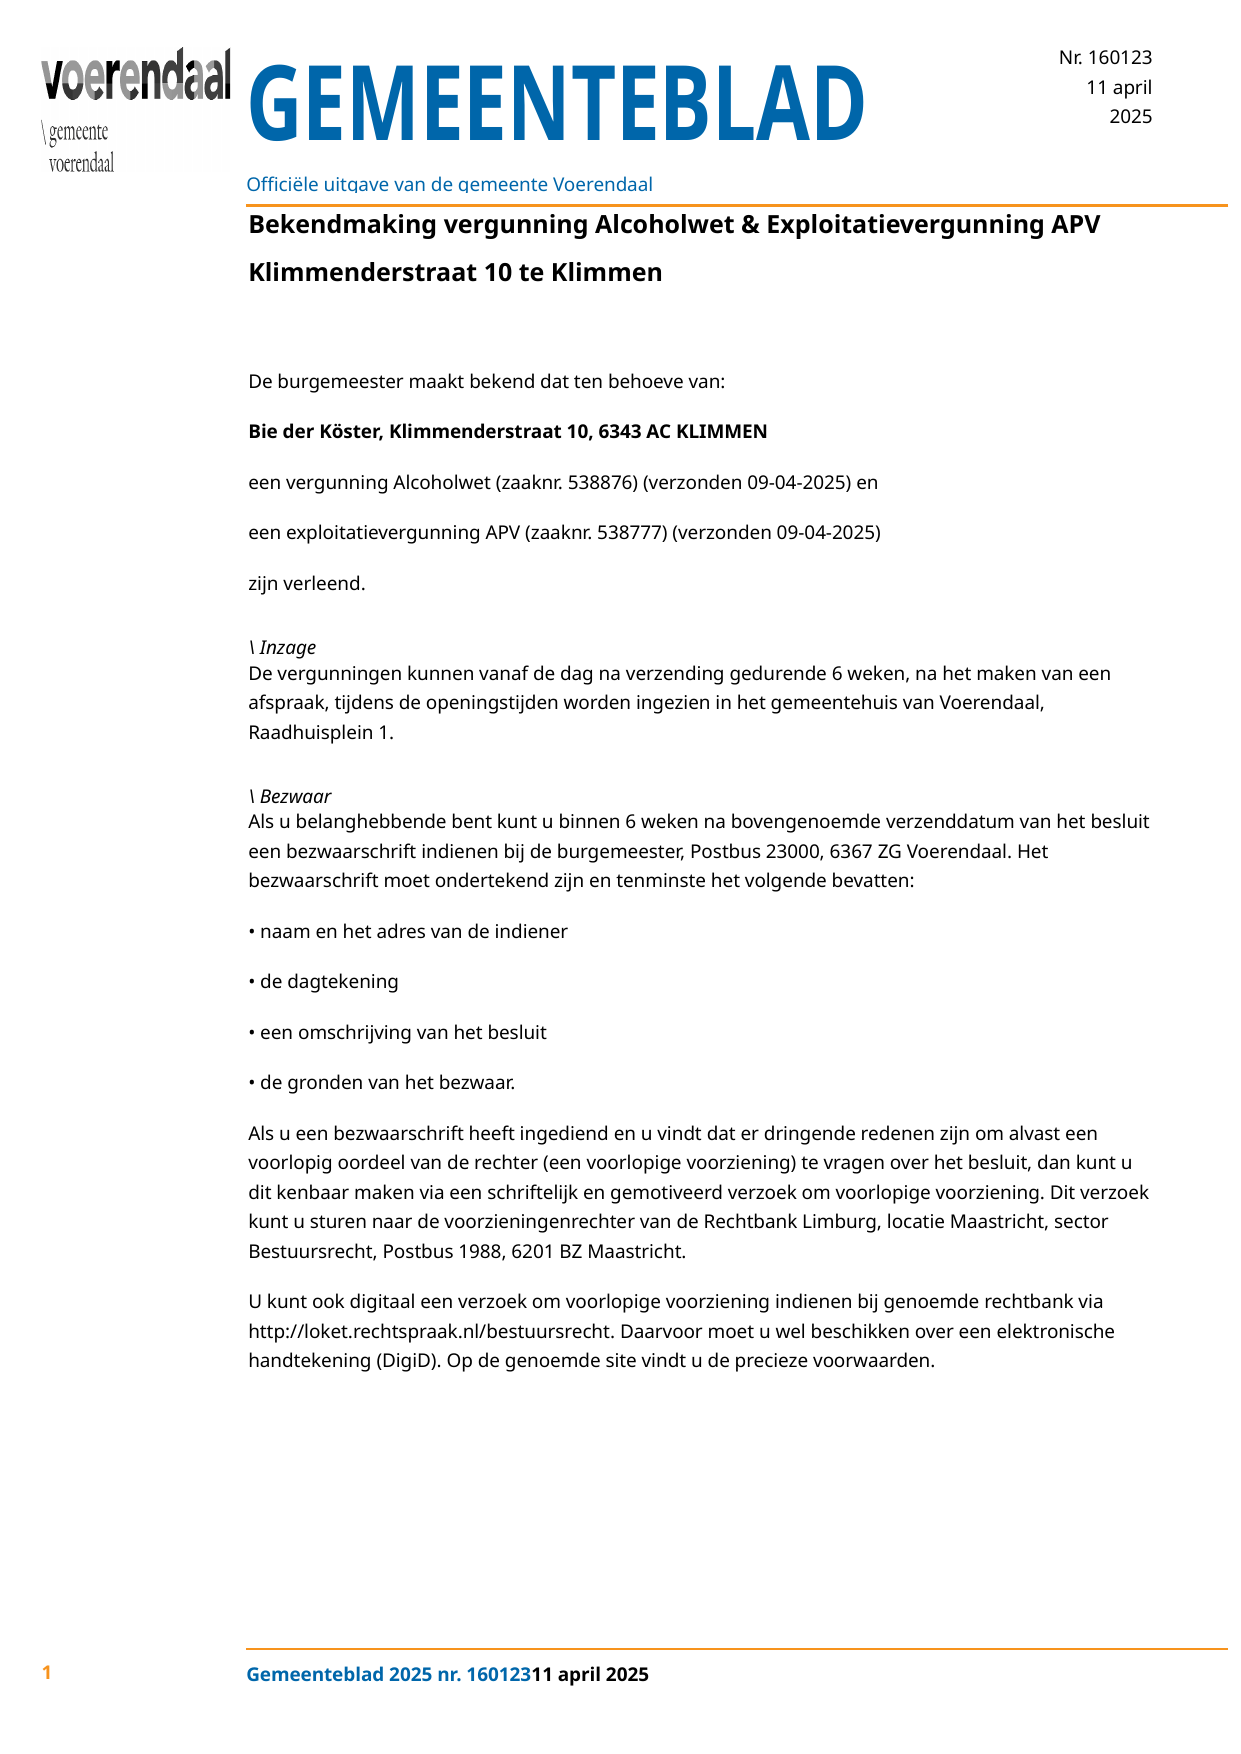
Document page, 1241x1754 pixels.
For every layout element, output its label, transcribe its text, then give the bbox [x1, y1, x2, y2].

text • naam en het adres van de indiener [248, 918, 1152, 944]
picture [41, 47, 231, 172]
text zijn verleend. [248, 570, 1152, 596]
text Bie der Köster, Klimmenderstraat 10, 6343 AC KLIMMEN [248, 419, 1152, 444]
text Bekendmaking vergunning Alcoholwet & Exploitatievergunning APV Klimmenderstraat 10 te Klimmen [248, 207, 1152, 288]
text een vergunning Alcoholwet (zaaknr. 538876) (verzonden 09-04-2025) en [248, 469, 1152, 495]
text • de dagtekening [248, 968, 1152, 994]
text Als u belanghebbende bent kunt u binnen 6 weken na bovengenoemde verzenddatum van het besluit een bezwaarschrift indienen bij de burgemeester, Postbus 23000, 6367 ZG Voerendaal. Het bezwaarschrift moet ondertekend zijn en tenminste het volgende bevatten: [248, 808, 1152, 893]
text De burgemeester maakt bekend dat ten behoeve van: [248, 368, 1152, 394]
text \ Inzage [248, 634, 1152, 660]
text U kunt ook digitaal een verzoek om voorlopige voorziening indienen bij genoemde rechtbank via http://loket.rechtspraak.nl/bestuursrecht. Daarvoor moet u wel beschikken over een elektronische handtekening (DigiD). Op de genoemde site vindt u de precieze voorwaarden. [248, 1288, 1152, 1373]
text • een omschrijving van het besluit [248, 1019, 1152, 1045]
text \ Bezwaar [248, 783, 1152, 808]
text • de gronden van het bezwaar. [248, 1069, 1152, 1095]
text Als u een bezwaarschrift heeft ingediend en u vindt dat er dringende redenen zijn om alvast een voorlopig oordeel van de rechter (een voorlopige voorziening) te vragen over het besluit, dan kunt u dit kenbaar maken via een schriftelijk en gemotiveerd verzoek om voorlopige voorziening. Dit verzoek kunt u sturen naar de voorzieningenrechter van de Rechtbank Limburg, locatie Maastricht, sector Bestuursrecht, Postbus 1988, 6201 BZ Maastricht. [248, 1120, 1152, 1264]
text De vergunningen kunnen vanaf de dag na verzending gedurende 6 weken, na het maken van een afspraak, tijdens de openingstijden worden ingezien in het gemeentehuis van Voerendaal, Raadhuisplein 1. [248, 660, 1152, 744]
text een exploitatievergunning APV (zaaknr. 538777) (verzonden 09-04-2025) [248, 519, 1152, 545]
